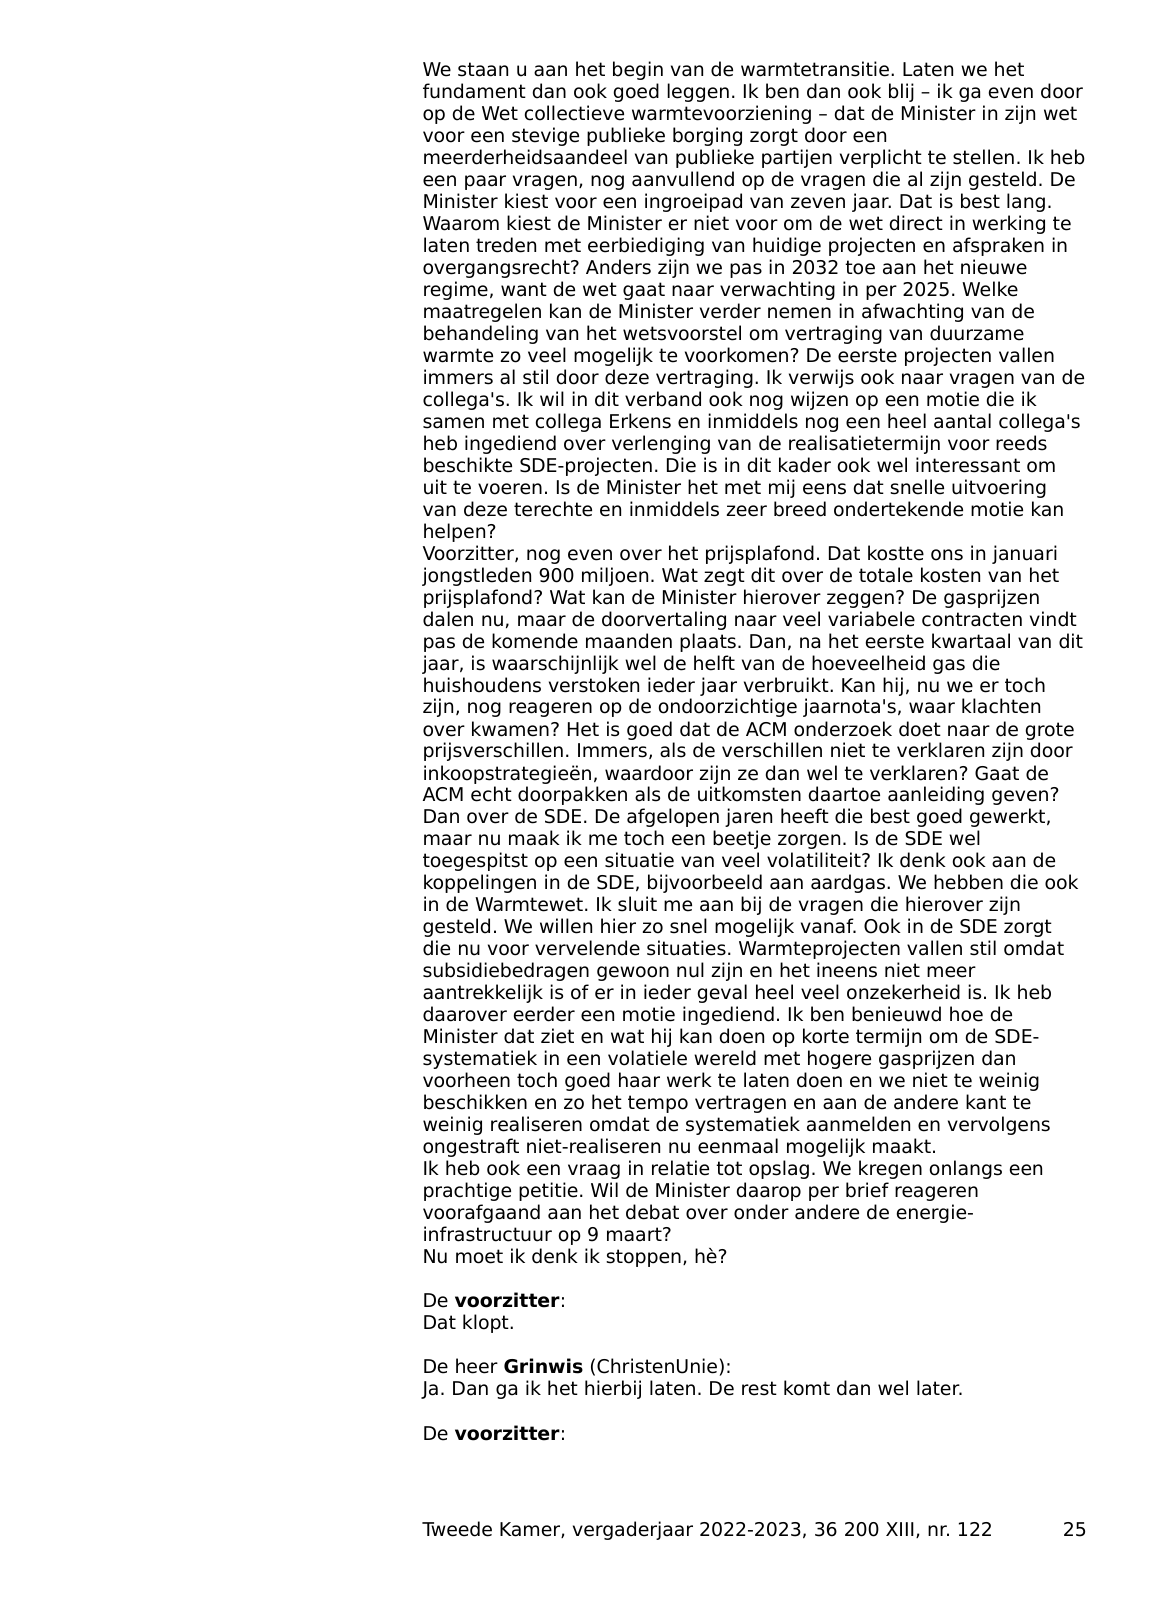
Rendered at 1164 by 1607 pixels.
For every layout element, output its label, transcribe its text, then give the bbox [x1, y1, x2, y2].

text Dat klopt. [422, 1312, 1087, 1334]
text De voorzitter: [422, 1422, 1087, 1444]
text De voorzitter: [422, 1290, 1087, 1312]
text Ja. Dan ga ik het hierbij laten. De rest komt dan wel later. [422, 1378, 1087, 1400]
text Nu moet ik denk ik stoppen, hè? [422, 1246, 1087, 1268]
text Voorzitter, nog even over het prijsplafond. Dat kostte ons in januari jongstleden 900 miljoen. Wat zegt dit over de totale kosten van het prijsplafond? Wat kan de Minister hierover zeggen? De gasprijzen dalen nu, maar de doorvertaling naar veel variabele contracten vindt pas de komende maanden plaats. Dan, na het eerste kwartaal van dit jaar, is waarschijnlijk wel de helft van de hoeveelheid gas die huishoudens verstoken ieder jaar verbruikt. Kan hij, nu we er toch zijn, nog reageren op de ondoorzichtige jaarnota's, waar klachten over kwamen? Het is goed dat de ACM onderzoek doet naar de grote prijsverschillen. Immers, als de verschillen niet te verklaren zijn door inkoopstrategieën, waardoor zijn ze dan wel te verklaren? Gaat de ACM echt doorpakken als de uitkomsten daartoe aanleiding geven? [422, 543, 1087, 806]
text Dan over de SDE. De afgelopen jaren heeft die best goed gewerkt, maar nu maak ik me toch een beetje zorgen. Is de SDE wel toegespitst op een situatie van veel volatiliteit? Ik denk ook aan de koppelingen in de SDE, bijvoorbeeld aan aardgas. We hebben die ook in de Warmtewet. Ik sluit me aan bij de vragen die hierover zijn gesteld. We willen hier zo snel mogelijk vanaf. Ook in de SDE zorgt die nu voor vervelende situaties. Warmteprojecten vallen stil omdat subsidiebedragen gewoon nul zijn en het ineens niet meer aantrekkelijk is of er in ieder geval heel veel onzekerheid is. Ik heb daarover eerder een motie ingediend. Ik ben benieuwd hoe de Minister dat ziet en wat hij kan doen op korte termijn om de SDE-systematiek in een volatiele wereld met hogere gasprijzen dan voorheen toch goed haar werk te laten doen en we niet te weinig beschikken en zo het tempo vertragen en aan de andere kant te weinig realiseren omdat de systematiek aanmelden en vervolgens ongestraft niet-realiseren nu eenmaal mogelijk maakt. [422, 806, 1087, 1158]
text Ik heb ook een vraag in relatie tot opslag. We kregen onlangs een prachtige petitie. Wil de Minister daarop per brief reageren voorafgaand aan het debat over onder andere de energie-infrastructuur op 9 maart? [422, 1158, 1087, 1246]
text We staan u aan het begin van de warmtetransitie. Laten we het fundament dan ook goed leggen. Ik ben dan ook blij – ik ga even door op de Wet collectieve warmtevoorziening – dat de Minister in zijn wet voor een stevige publieke borging zorgt door een meerderheidsaandeel van publieke partijen verplicht te stellen. Ik heb een paar vragen, nog aanvullend op de vragen die al zijn gesteld. De Minister kiest voor een ingroeipad van zeven jaar. Dat is best lang. Waarom kiest de Minister er niet voor om de wet direct in werking te laten treden met eerbiediging van huidige projecten en afspraken in overgangsrecht? Anders zijn we pas in 2032 toe aan het nieuwe regime, want de wet gaat naar verwachting in per 2025. Welke maatregelen kan de Minister verder nemen in afwachting van de behandeling van het wetsvoorstel om vertraging van duurzame warmte zo veel mogelijk te voorkomen? De eerste projecten vallen immers al stil door deze vertraging. Ik verwijs ook naar vragen van de collega's. Ik wil in dit verband ook nog wijzen op een motie die ik samen met collega Erkens en inmiddels nog een heel aantal collega's heb ingediend over verlenging van de realisatietermijn voor reeds beschikte SDE-projecten. Die is in dit kader ook wel interessant om uit te voeren. Is de Minister het met mij eens dat snelle uitvoering van deze terechte en inmiddels zeer breed ondertekende motie kan helpen? [422, 59, 1087, 543]
text De heer Grinwis (ChristenUnie): [422, 1356, 1087, 1378]
